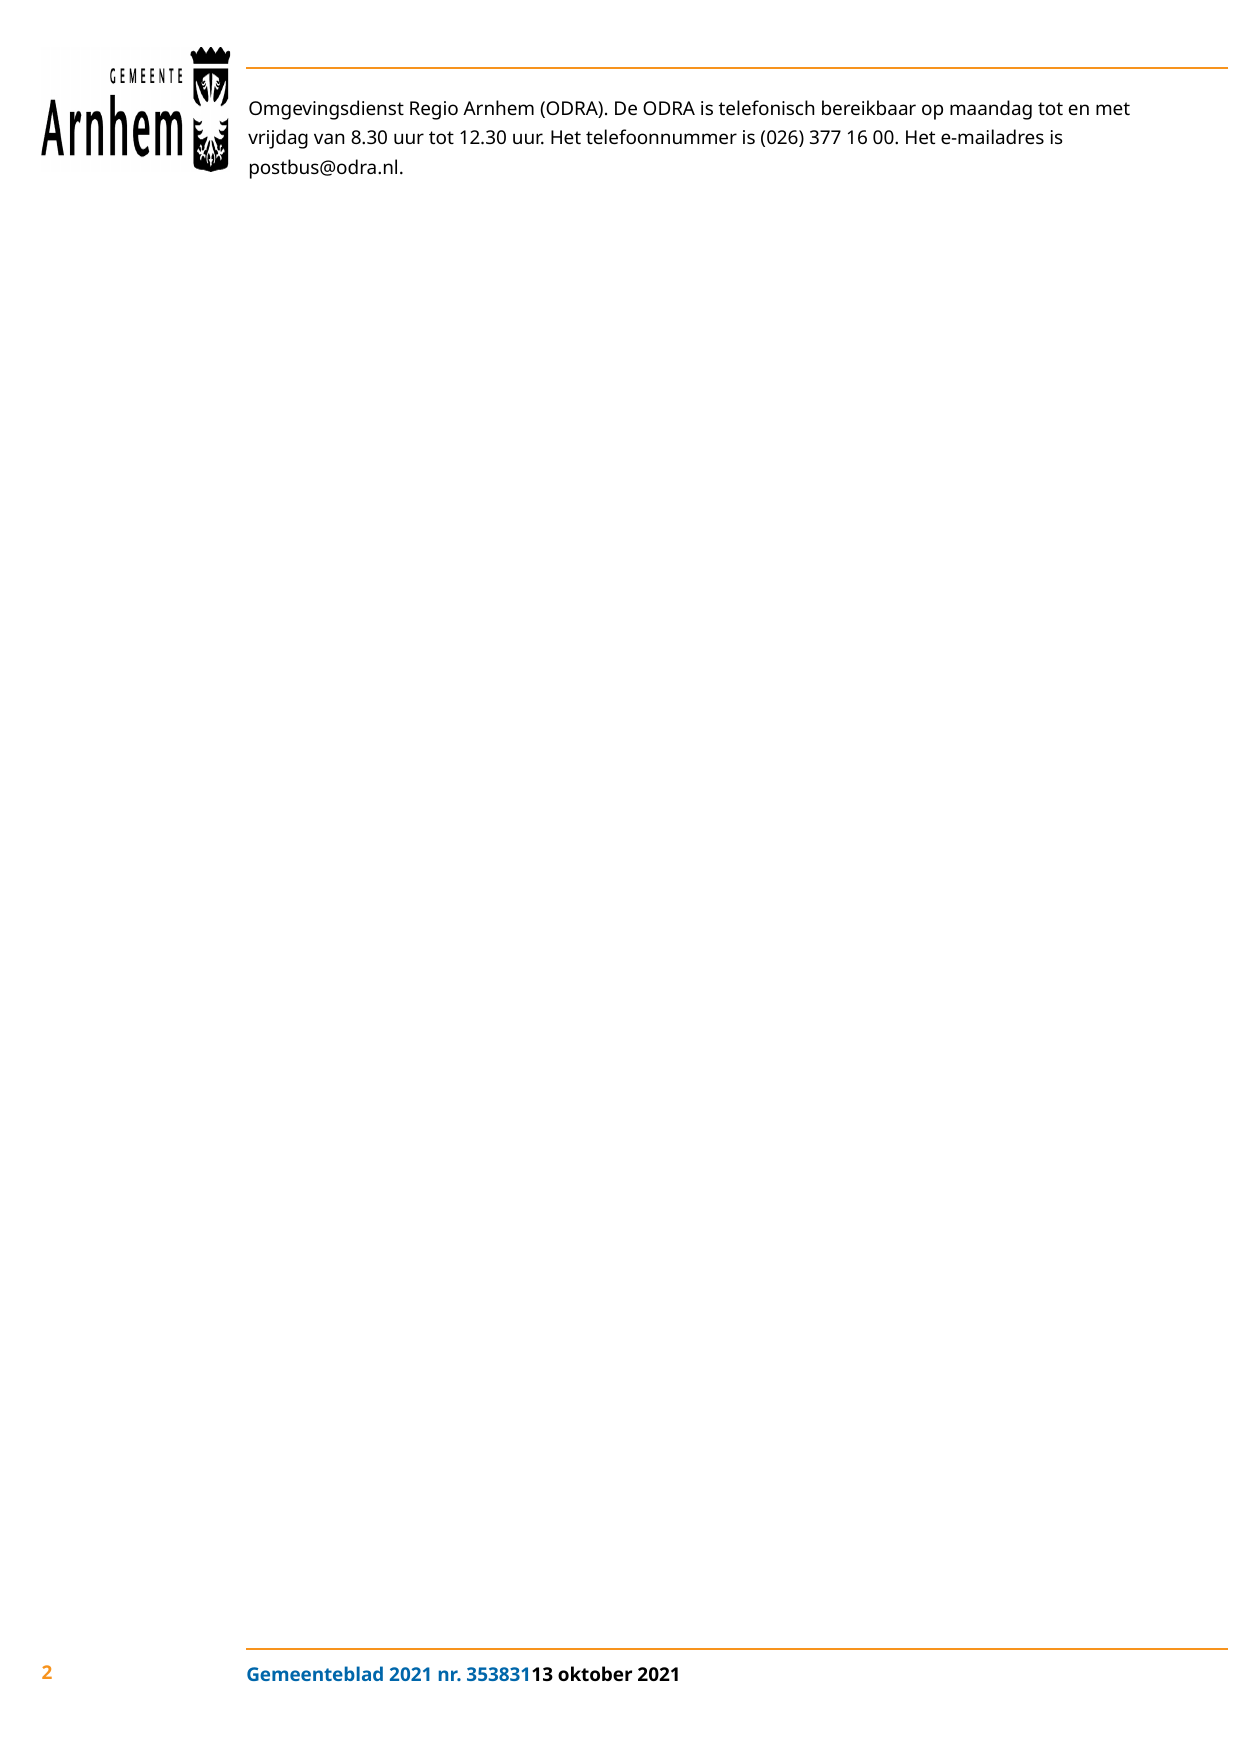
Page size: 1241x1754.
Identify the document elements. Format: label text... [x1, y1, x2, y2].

picture [41, 47, 231, 172]
text Omgevingsdienst Regio Arnhem (ODRA). De ODRA is telefonisch bereikbaar op maandag tot en met vrijdag van 8.30 uur tot 12.30 uur. Het telefoonnummer is (026) 377 16 00. Het e-mailadres is postbus@odra.nl. [248, 95, 1152, 180]
